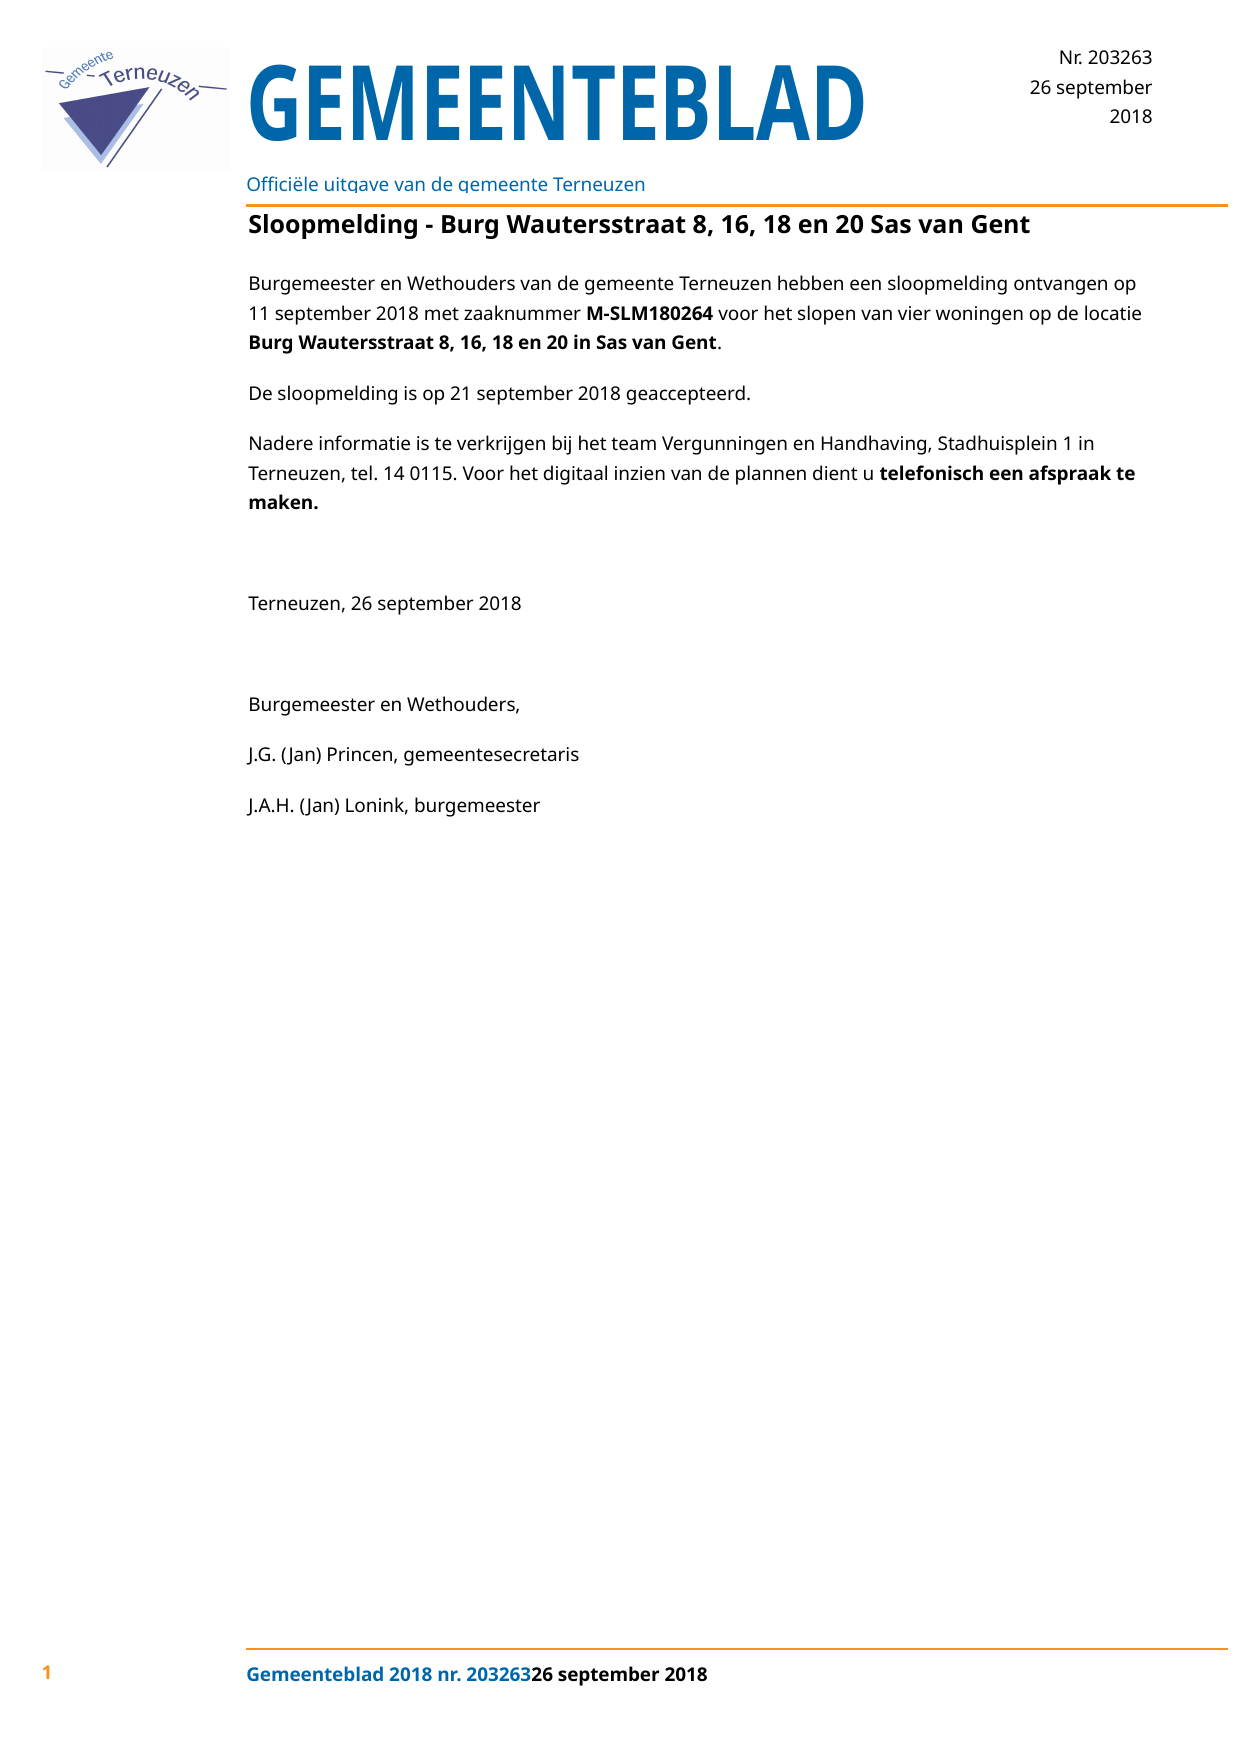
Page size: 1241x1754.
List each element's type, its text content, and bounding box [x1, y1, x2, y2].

text J.A.H. (Jan) Lonink, burgemeester [248, 792, 1152, 818]
text Sloopmelding - Burg Wautersstraat 8, 16, 18 en 20 Sas van Gent [248, 207, 1152, 241]
text Burgemeester en Wethouders, [248, 691, 1152, 717]
text Terneuzen, 26 september 2018 [248, 590, 1152, 616]
text De sloopmelding is op 21 september 2018 geaccepteerd. [248, 380, 1152, 406]
text Nadere informatie is te verkrijgen bij het team Vergunningen en Handhaving, Stadhuisplein 1 in Terneuzen, tel. 14 0115. Voor het digitaal inzien van de plannen dient u telefonisch een afspraak te maken. [248, 430, 1152, 515]
text J.G. (Jan) Princen, gemeentesecretaris [248, 742, 1152, 767]
text Burgemeester en Wethouders van de gemeente Terneuzen hebben een sloopmelding ontvangen op 11 september 2018 met zaaknummer M-SLM180264 voor het slopen van vier woningen op de locatie Burg Wautersstraat 8, 16, 18 en 20 in Sas van Gent. [248, 270, 1152, 355]
picture [41, 47, 231, 172]
